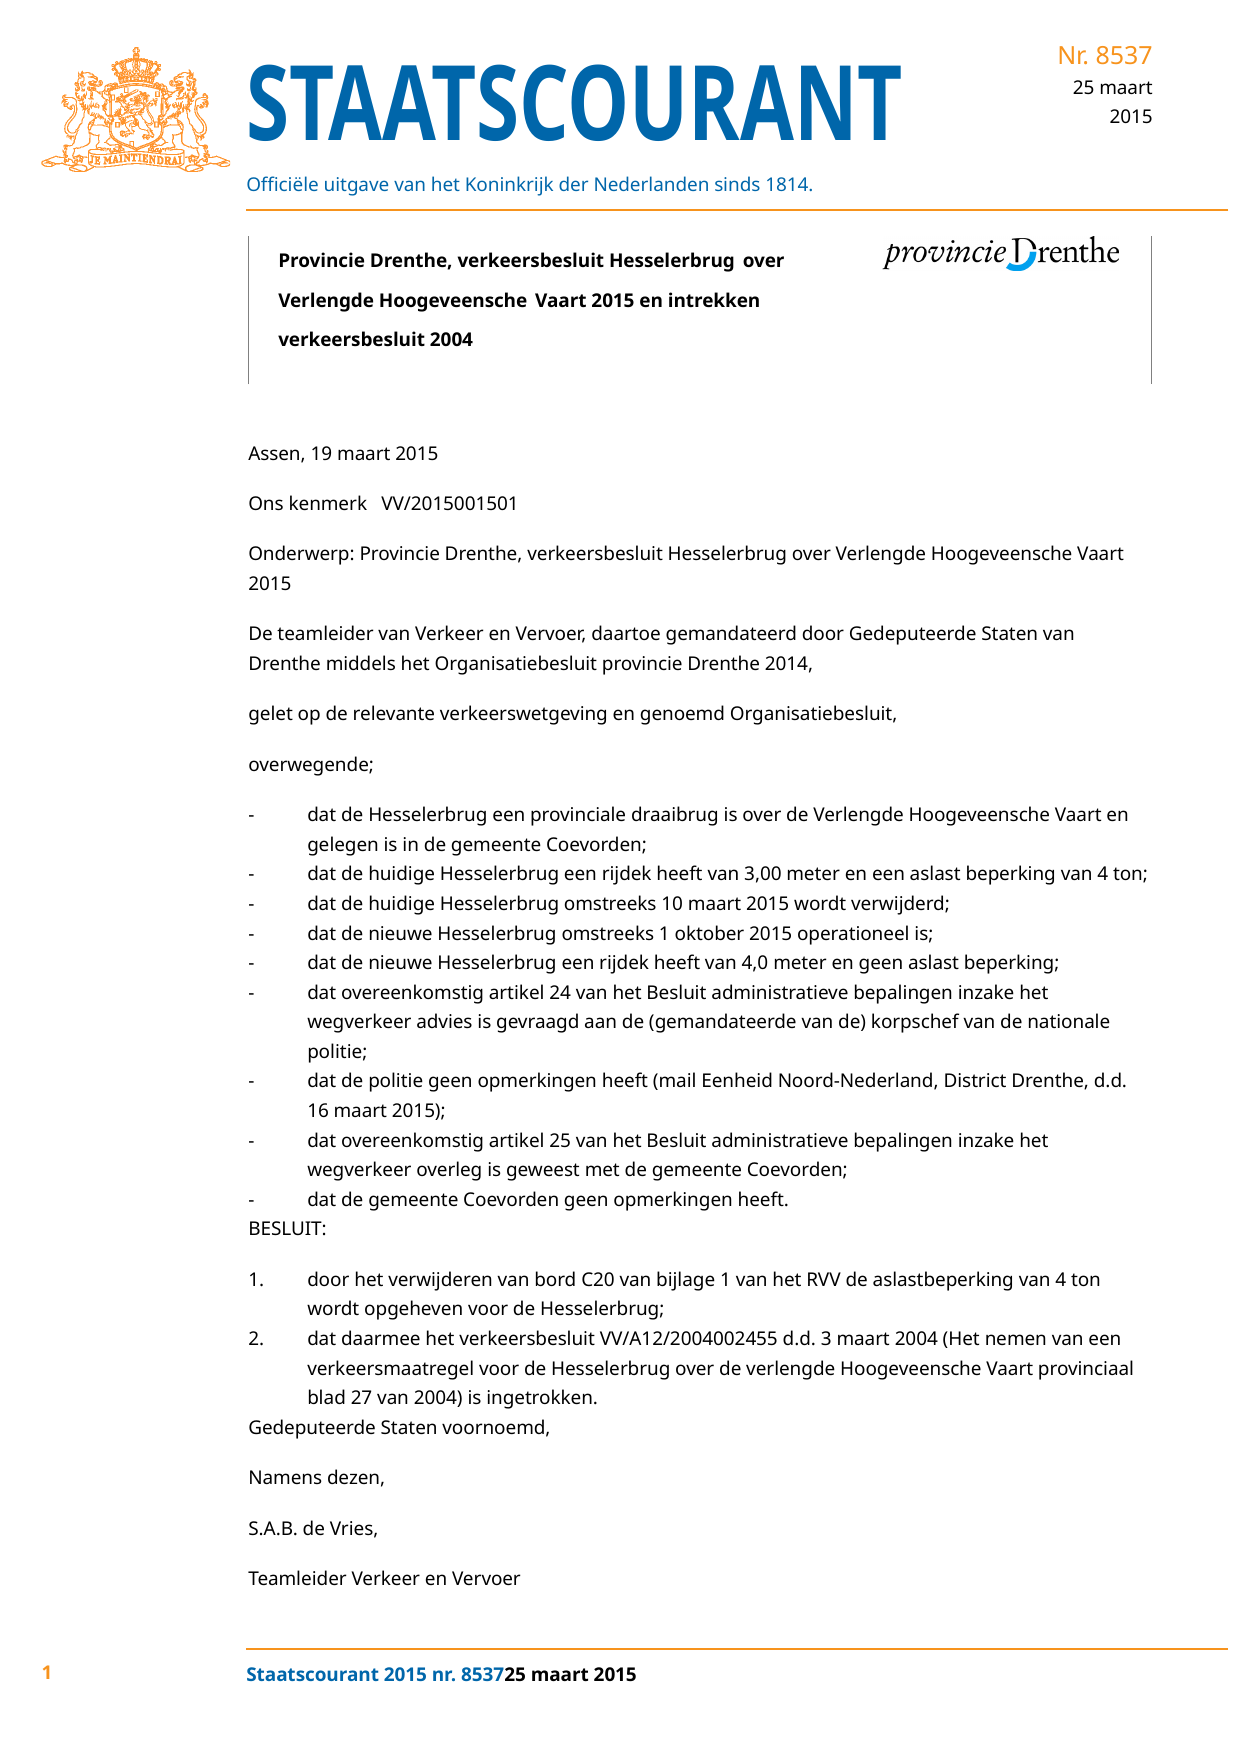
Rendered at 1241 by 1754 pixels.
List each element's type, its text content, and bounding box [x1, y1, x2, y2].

list dat de nieuwe Hesselerbrug een rijdek heeft van 4,0 meter en geen aslast beperking; [248, 949, 1152, 975]
text Ons kenmerk VV/2015001501 [248, 490, 1152, 516]
list door het verwijderen van bord C20 van bijlage 1 van het RVV de aslastbeperking van 4 ton wordt opgeheven voor de Hesselerbrug; [248, 1266, 1152, 1321]
list dat de huidige Hesselerbrug een rijdek heeft van 3,00 meter en een aslast beperking van 4 ton; [248, 861, 1152, 886]
list dat daarmee het verkeersbesluit VV/A12/2004002455 d.d. 3 maart 2004 (Het nemen van een verkeersmaatregel voor de Hesselerbrug over de verlengde Hoogeveensche Vaart provinciaal blad 27 van 2004) is ingetrokken. [248, 1325, 1152, 1410]
list dat overeenkomstig artikel 25 van het Besluit administratieve bepalingen inzake het wegverkeer overleg is geweest met de gemeente Coevorden; [248, 1127, 1152, 1182]
list dat de gemeente Coevorden geen opmerkingen heeft. [248, 1186, 1152, 1212]
text overwegende; [248, 751, 1152, 777]
text De teamleider van Verkeer en Vervoer, daartoe gemandateerd door Gedeputeerde Staten van Drenthe middels het Organisatiebesluit provincie Drenthe 2014, [248, 621, 1152, 676]
list dat overeenkomstig artikel 24 van het Besluit administratieve bepalingen inzake het wegverkeer advies is gevraagd aan de (gemandateerde van de) korpschef van de nationale politie; [248, 979, 1152, 1064]
text Assen, 19 maart 2015 [248, 440, 1152, 465]
picture [41, 47, 231, 172]
text Namens dezen, [248, 1464, 1152, 1490]
list dat de Hesselerbrug een provinciale draaibrug is over de Verlengde Hoogeveensche Vaart en gelegen is in de gemeente Coevorden; [248, 801, 1152, 857]
list dat de huidige Hesselerbrug omstreeks 10 maart 2015 wordt verwijderd; [248, 890, 1152, 916]
text Gedeputeerde Staten voornoemd, [248, 1414, 1152, 1439]
list dat de politie geen opmerkingen heeft (mail Eenheid Noord-Nederland, District Drenthe, d.d. 16 maart 2015); [248, 1068, 1152, 1123]
text Onderwerp: Provincie Drenthe, verkeersbesluit Hesselerbrug over Verlengde Hoogeveensche Vaart 2015 [248, 541, 1152, 596]
text S.A.B. de Vries, [248, 1515, 1152, 1540]
text gelet op de relevante verkeerswetgeving en genoemd Organisatiebesluit, [248, 701, 1152, 726]
picture [882, 236, 1119, 271]
list dat de nieuwe Hesselerbrug omstreeks 1 oktober 2015 operationeel is; [248, 920, 1152, 945]
table_header [850, 236, 1151, 384]
text BESLUIT: [248, 1216, 1152, 1241]
table_header Provincie Drenthe, verkeersbesluit Hesselerbrug over Verlengde Hoogeveensche Vaart 2015 en intrekken verkeersbesluit 2004 [249, 236, 850, 384]
text Teamleider Verkeer en Vervoer [248, 1565, 1152, 1591]
